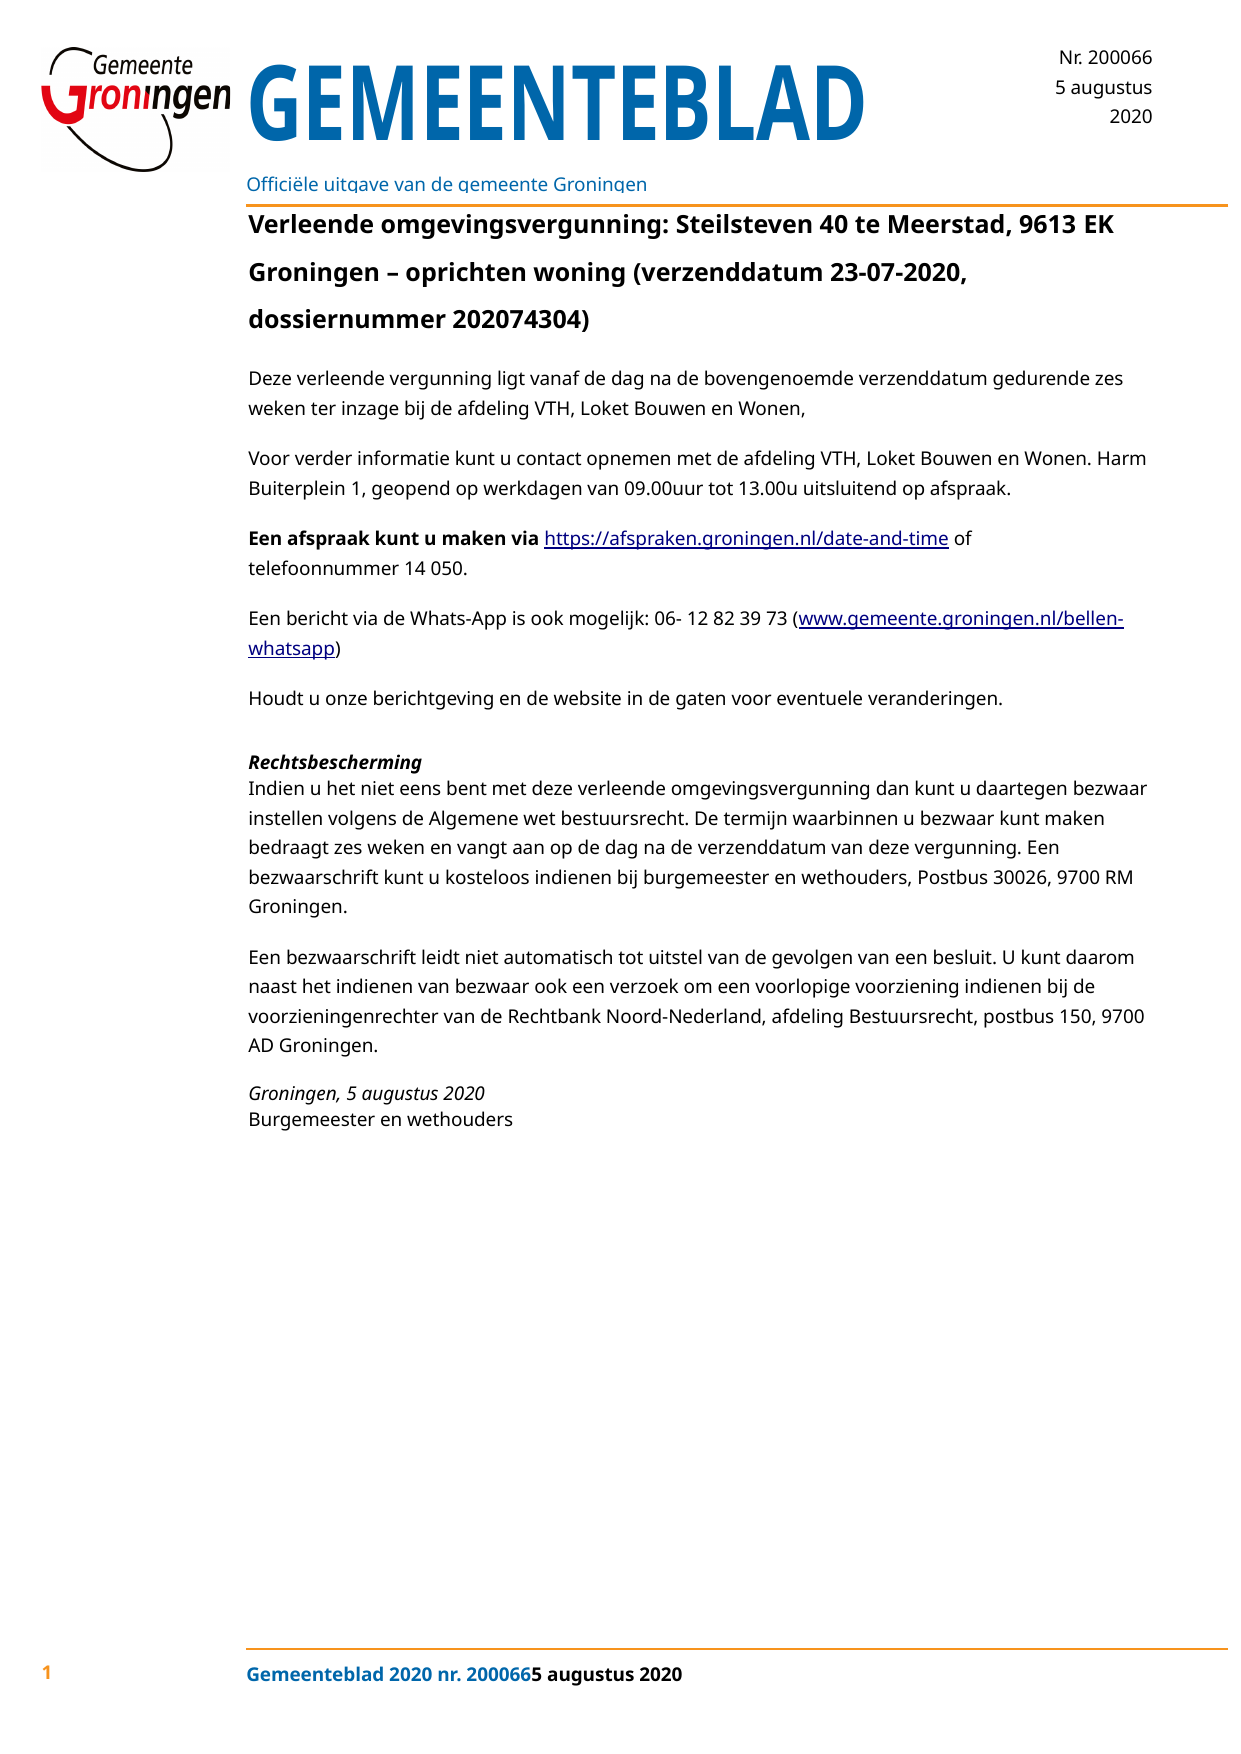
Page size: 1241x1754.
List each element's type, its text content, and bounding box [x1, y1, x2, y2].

text Verleende omgevingsvergunning: Steilsteven 40 te Meerstad, 9613 EK Groningen – oprichten woning (verzenddatum 23-07-2020, dossiernummer 202074304) [248, 207, 1152, 336]
text Burgemeester en wethouders [248, 1106, 1152, 1132]
text Indien u het niet eens bent met deze verleende omgevingsvergunning dan kunt u daartegen bezwaar instellen volgens de Algemene wet bestuursrecht. De termijn waarbinnen u bezwaar kunt maken bedraagt zes weken en vangt aan op de dag na de verzenddatum van deze vergunning. Een bezwaarschrift kunt u kosteloos indienen bij burgemeester en wethouders, Postbus 30026, 9700 RM Groningen. [248, 775, 1152, 919]
text Een bericht via de Whats-App is ook mogelijk: 06- 12 82 39 73 (www.gemeente.groningen.nl/bellen-whatsapp) [248, 606, 1152, 661]
text Een bezwaarschrift leidt niet automatisch tot uitstel van de gevolgen van een besluit. U kunt daarom naast het indienen van bezwaar ook een verzoek om een voorlopige voorziening indienen bij de voorzieningenrechter van de Rechtbank Noord-Nederland, afdeling Bestuursrecht, postbus 150, 9700 AD Groningen. [248, 944, 1152, 1058]
text Rechtsbescherming [248, 749, 1152, 775]
text Voor verder informatie kunt u contact opnemen met de afdeling VTH, Loket Bouwen en Wonen. Harm Buiterplein 1, geopend op werkdagen van 09.00uur tot 13.00u uitsluitend op afspraak. [248, 446, 1152, 501]
text Deze verleende vergunning ligt vanaf de dag na de bovengenoemde verzenddatum gedurende zes weken ter inzage bij de afdeling VTH, Loket Bouwen en Wonen, [248, 366, 1152, 421]
text Houdt u onze berichtgeving en de website in de gaten voor eventuele veranderingen. [248, 686, 1152, 711]
text Een afspraak kunt u maken via https://afspraken.groningen.nl/date-and-time of telefoonnummer 14 050. [248, 526, 1152, 581]
picture [41, 47, 231, 172]
text Groningen, 5 augustus 2020 [248, 1081, 1152, 1106]
